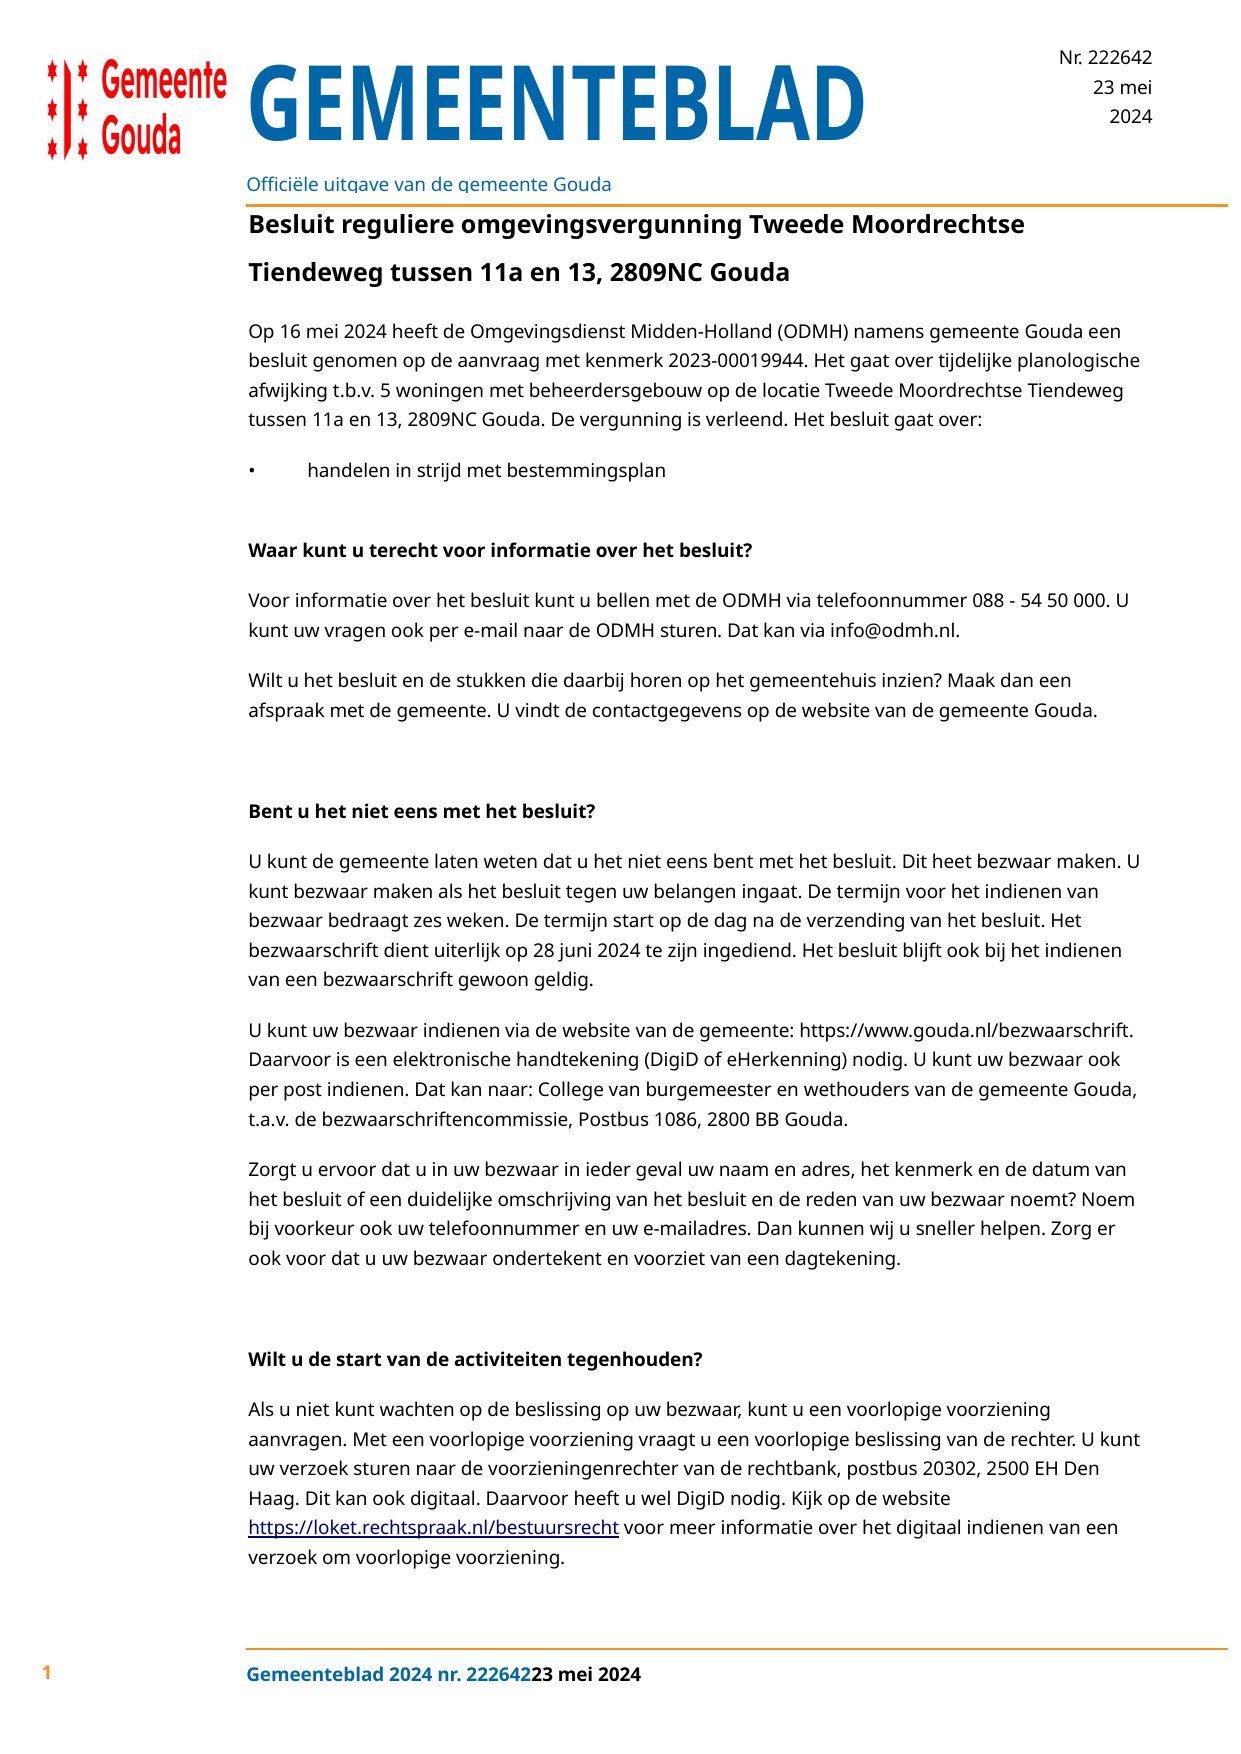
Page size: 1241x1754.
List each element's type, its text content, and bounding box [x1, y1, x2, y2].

text U kunt de gemeente laten weten dat u het niet eens bent met het besluit. Dit heet bezwaar maken. U kunt bezwaar maken als het besluit tegen uw belangen ingaat. De termijn voor het indienen van bezwaar bedraagt zes weken. De termijn start op de dag na de verzending van het besluit. Het bezwaarschrift dient uiterlijk op 28 juni 2024 te zijn ingediend. Het besluit blijft ook bij het indienen van een bezwaarschrift gewoon geldig. [248, 848, 1152, 992]
text Als u niet kunt wachten op de beslissing op uw bezwaar, kunt u een voorlopige voorziening aanvragen. Met een voorlopige voorziening vraagt u een voorlopige beslissing van de rechter. U kunt uw verzoek sturen naar de voorzieningenrechter van de rechtbank, postbus 20302, 2500 EH Den Haag. Dit kan ook digitaal. Daarvoor heeft u wel DigiD nodig. Kijk op de website https://loket.rechtspraak.nl/bestuursrecht voor meer informatie over het digitaal indienen van een verzoek om voorlopige voorziening. [248, 1396, 1152, 1570]
text U kunt uw bezwaar indienen via de website van de gemeente: https://www.gouda.nl/bezwaarschrift. Daarvoor is een elektronische handtekening (DigiD of eHerkenning) nodig. U kunt uw bezwaar ook per post indienen. Dat kan naar: College van burgemeester en wethouders van de gemeente Gouda, t.a.v. de bezwaarschriftencommissie, Postbus 1086, 2800 BB Gouda. [248, 1017, 1152, 1132]
text Bent u het niet eens met het besluit? [248, 798, 1152, 824]
text Waar kunt u terecht voor informatie over het besluit? [248, 537, 1152, 563]
text Op 16 mei 2024 heeft de Omgevingsdienst Midden-Holland (ODMH) namens gemeente Gouda een besluit genomen op de aanvraag met kenmerk 2023-00019944. Het gaat over tijdelijke planologische afwijking t.b.v. 5 woningen met beheerdersgebouw op de locatie Tweede Moordrechtse Tiendeweg tussen 11a en 13, 2809NC Gouda. De vergunning is verleend. Het besluit gaat over: [248, 318, 1152, 432]
picture [41, 47, 231, 172]
text Wilt u het besluit en de stukken die daarbij horen op het gemeentehuis inzien? Maak dan een afspraak met de gemeente. U vindt de contactgegevens op de website van de gemeente Gouda. [248, 667, 1152, 723]
text Voor informatie over het besluit kunt u bellen met de ODMH via telefoonnummer 088 - 54 50 000. U kunt uw vragen ook per e-mail naar de ODMH sturen. Dat kan via info@odmh.nl. [248, 587, 1152, 643]
list handelen in strijd met bestemmingsplan [248, 457, 1152, 483]
text Zorgt u ervoor dat u in uw bezwaar in ieder geval uw naam en adres, het kenmerk en de datum van het besluit of een duidelijke omschrijving van het besluit en de reden van uw bezwaar noemt? Noem bij voorkeur ook uw telefoonnummer en uw e-mailadres. Dan kunnen wij u sneller helpen. Zorg er ook voor dat u uw bezwaar ondertekent en voorziet van een dagtekening. [248, 1156, 1152, 1271]
text Wilt u de start van de activiteiten tegenhouden? [248, 1346, 1152, 1372]
text Besluit reguliere omgevingsvergunning Tweede Moordrechtse Tiendeweg tussen 11a en 13, 2809NC Gouda [248, 207, 1152, 288]
